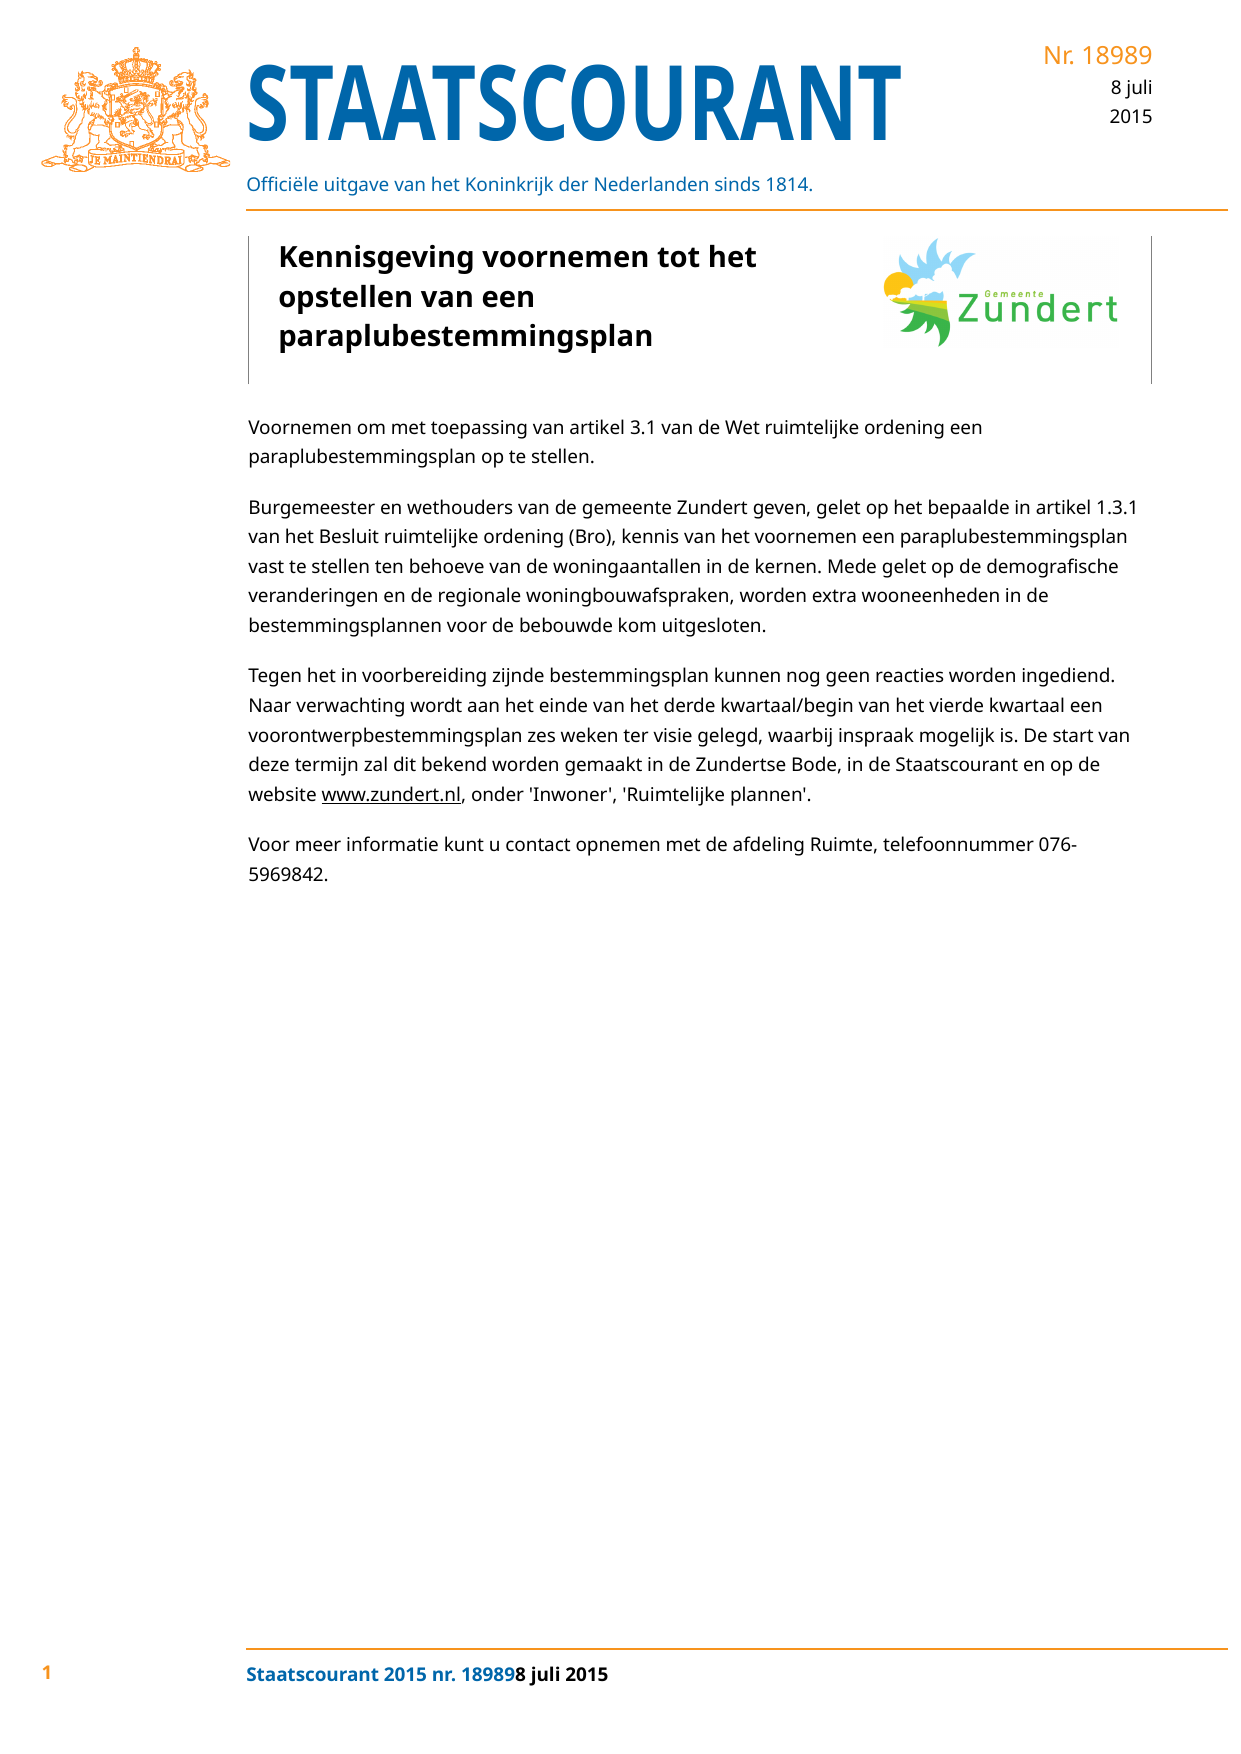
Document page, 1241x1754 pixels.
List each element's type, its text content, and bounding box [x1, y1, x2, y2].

text Voor meer informatie kunt u contact opnemen met de afdeling Ruimte, telefoonnummer 076-5969842. [248, 831, 1152, 887]
picture [41, 47, 231, 172]
picture [882, 236, 1119, 348]
text Tegen het in voorbereiding zijnde bestemmingsplan kunnen nog geen reacties worden ingediend. Naar verwachting wordt aan het einde van het derde kwartaal/begin van het vierde kwartaal een voorontwerpbestemmingsplan zes weken ter visie gelegd, waarbij inspraak mogelijk is. De start van deze termijn zal dit bekend worden gemaakt in de Zundertse Bode, in de Staatscourant en op de website www.zundert.nl, onder 'Inwoner', 'Ruimtelijke plannen'. [248, 663, 1152, 807]
text Burgemeester en wethouders van de gemeente Zundert geven, gelet op het bepaalde in artikel 1.3.1 van het Besluit ruimtelijke ordening (Bro), kennis van het voornemen een paraplubestemmingsplan vast te stellen ten behoeve van de woningaantallen in de kernen. Mede gelet op de demografische veranderingen en de regionale woningbouwafspraken, worden extra wooneenheden in de bestemmingsplannen voor de bebouwde kom uitgesloten. [248, 494, 1152, 638]
text Voornemen om met toepassing van artikel 3.1 van de Wet ruimtelijke ordening een paraplubestemmingsplan op te stellen. [248, 414, 1152, 469]
table_header [850, 236, 1151, 384]
table_header Kennisgeving voornemen tot het opstellen van een paraplubestemmingsplan [249, 236, 850, 384]
